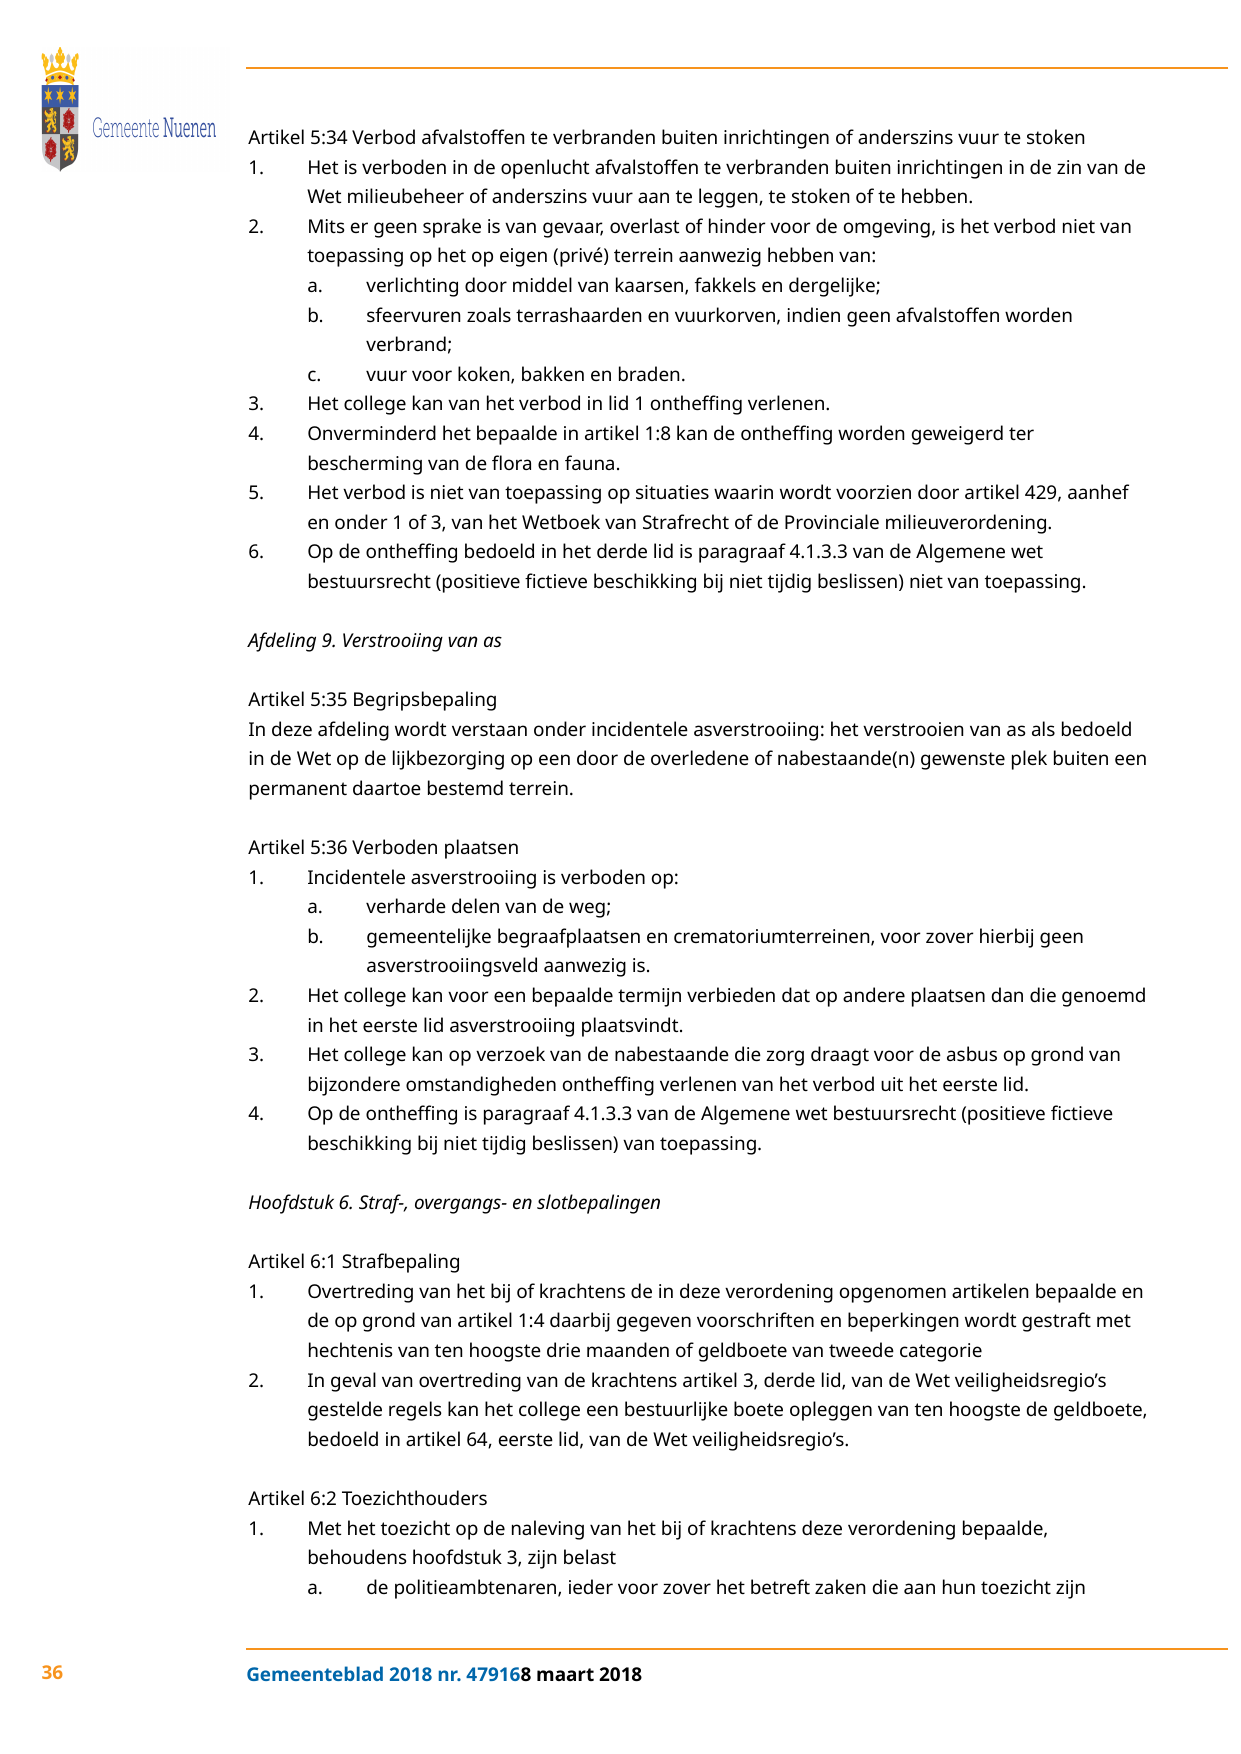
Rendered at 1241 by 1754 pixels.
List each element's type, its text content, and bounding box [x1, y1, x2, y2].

list de politieambtenaren, ieder voor zover het betreft zaken die aan hun toezicht zijn [307, 1574, 1152, 1600]
list verlichting door middel van kaarsen, fakkels en dergelijke; [307, 272, 1152, 298]
text Afdeling 9. Verstrooiing van as [248, 627, 1152, 653]
text Artikel 5:34 Verbod afvalstoffen te verbranden buiten inrichtingen of anderszins vuur te stoken [248, 124, 1152, 150]
text Hoofdstuk 6. Straf-, overgangs- en slotbepalingen [248, 1189, 1152, 1215]
text Artikel 6:2 Toezichthouders [248, 1485, 1152, 1511]
list verharde delen van de weg; [307, 893, 1152, 919]
list Overtreding van het bij of krachtens de in deze verordening opgenomen artikelen bepaalde en de op grond van artikel 1:4 daarbij gegeven voorschriften en beperkingen wordt gestraft met hechtenis van ten hoogste drie maanden of geldboete van tweede categorie [248, 1278, 1152, 1363]
list Het is verboden in de openlucht afvalstoffen te verbranden buiten inrichtingen in de zin van de Wet milieubeheer of anderszins vuur aan te leggen, te stoken of te hebben. [248, 154, 1152, 209]
list Met het toezicht op de naleving van het bij of krachtens deze verordening bepaalde, behoudens hoofdstuk 3, zijn belast [248, 1515, 1152, 1570]
picture [41, 47, 231, 172]
text Artikel 5:35 Begripsbepaling [248, 686, 1152, 712]
list Het college kan van het verbod in lid 1 ontheffing verlenen. [248, 391, 1152, 416]
text Artikel 6:1 Strafbepaling [248, 1248, 1152, 1274]
list Het verbod is niet van toepassing op situaties waarin wordt voorzien door artikel 429, aanhef en onder 1 of 3, van het Wetboek van Strafrecht of de Provinciale milieuverordening. [248, 479, 1152, 535]
list vuur voor koken, bakken en braden. [307, 361, 1152, 387]
list Onverminderd het bepaalde in artikel 1:8 kan de ontheffing worden geweigerd ter bescherming van de flora en fauna. [248, 420, 1152, 476]
text Artikel 5:36 Verboden plaatsen [248, 834, 1152, 860]
list Incidentele asverstrooiing is verboden op: [248, 864, 1152, 890]
list Op de ontheffing is paragraaf 4.1.3.3 van de Algemene wet bestuursrecht (positieve fictieve beschikking bij niet tijdig beslissen) van toepassing. [248, 1101, 1152, 1156]
list gemeentelijke begraafplaatsen en crematoriumterreinen, voor zover hierbij geen asverstrooiingsveld aanwezig is. [307, 923, 1152, 978]
list sfeervuren zoals terrashaarden en vuurkorven, indien geen afvalstoffen worden verbrand; [307, 302, 1152, 357]
list Het college kan op verzoek van de nabestaande die zorg draagt voor de asbus op grond van bijzondere omstandigheden ontheffing verlenen van het verbod uit het eerste lid. [248, 1041, 1152, 1097]
list In geval van overtreding van de krachtens artikel 3, derde lid, van de Wet veiligheidsregio’s gestelde regels kan het college een bestuurlijke boete opleggen van ten hoogste de geldboete, bedoeld in artikel 64, eerste lid, van de Wet veiligheidsregio’s. [248, 1367, 1152, 1452]
list Op de ontheffing bedoeld in het derde lid is paragraaf 4.1.3.3 van de Algemene wet bestuursrecht (positieve fictieve beschikking bij niet tijdig beslissen) niet van toepassing. [248, 538, 1152, 594]
list Het college kan voor een bepaalde termijn verbieden dat op andere plaatsen dan die genoemd in het eerste lid asverstrooiing plaatsvindt. [248, 982, 1152, 1038]
text In deze afdeling wordt verstaan onder incidentele asverstrooiing: het verstrooien van as als bedoeld in de Wet op de lijkbezorging op een door de overledene of nabestaande(n) gewenste plek buiten een permanent daartoe bestemd terrein. [248, 716, 1152, 801]
list Mits er geen sprake is van gevaar, overlast of hinder voor de omgeving, is het verbod niet van toepassing op het op eigen (privé) terrein aanwezig hebben van: [248, 213, 1152, 268]
